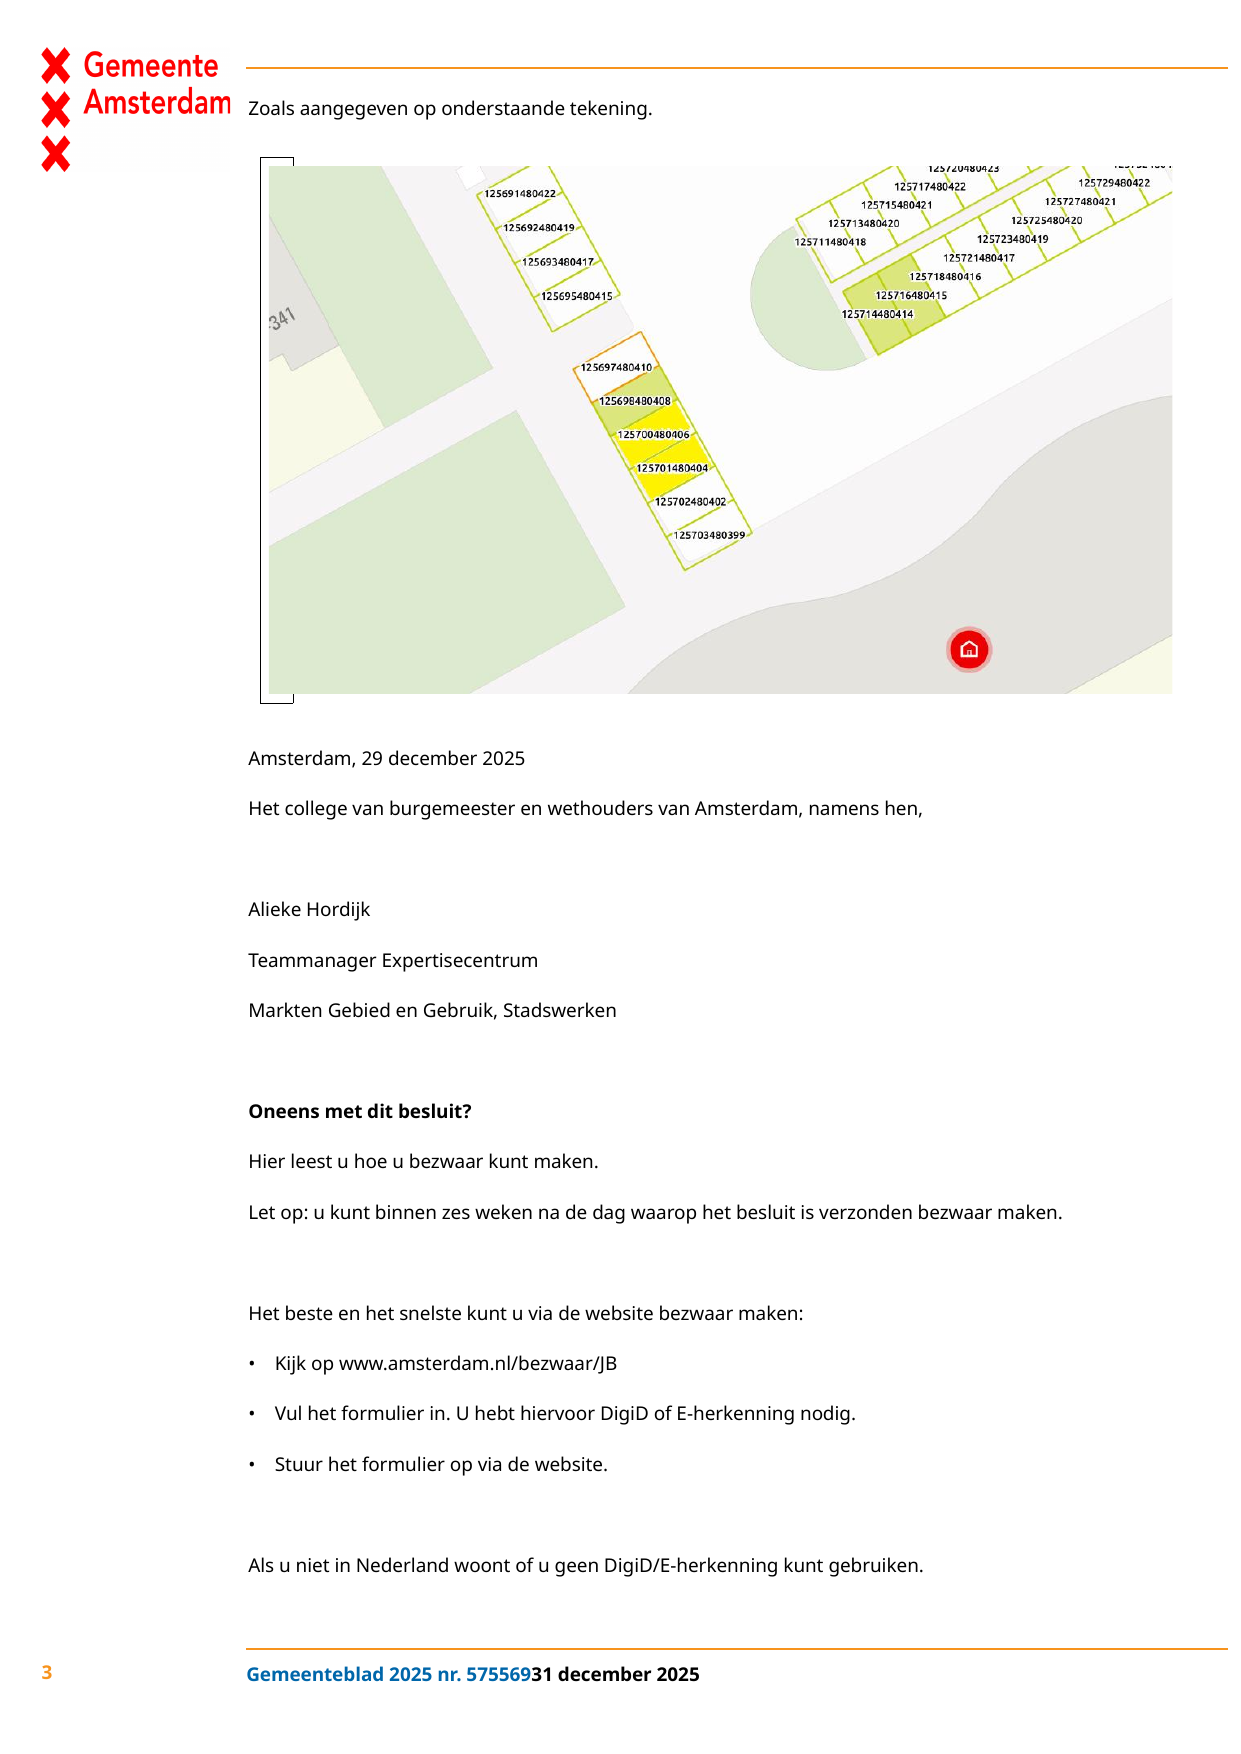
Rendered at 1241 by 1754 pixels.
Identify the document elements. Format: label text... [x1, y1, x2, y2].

text Amsterdam, 29 december 2025 [248, 745, 1152, 771]
text Markten Gebied en Gebruik, Stadswerken [248, 997, 1152, 1023]
text Het college van burgemeester en wethouders van Amsterdam, namens hen, [248, 796, 1152, 821]
text Als u niet in Nederland woont of u geen DigiD/E-herkenning kunt gebruiken. [248, 1552, 1152, 1577]
text Teammanager Expertisecentrum [248, 947, 1152, 972]
text Oneens met dit besluit? [248, 1098, 1152, 1124]
picture [41, 47, 231, 172]
text • Kijk op www.amsterdam.nl/bezwaar/JB [248, 1350, 1152, 1376]
text Alieke Hordijk [248, 896, 1152, 922]
text Het beste en het snelste kunt u via de website bezwaar maken: [248, 1300, 1152, 1325]
text • Stuur het formulier op via de website. [248, 1451, 1152, 1477]
picture [268, 166, 1173, 694]
text Zoals aangegeven op onderstaande tekening. [248, 95, 1152, 121]
text Let op: u kunt binnen zes weken na de dag waarop het besluit is verzonden bezwaar maken. [248, 1199, 1152, 1224]
text Hier leest u hoe u bezwaar kunt maken. [248, 1148, 1152, 1174]
text • Vul het formulier in. U hebt hiervoor DigiD of E-herkenning nodig. [248, 1401, 1152, 1426]
